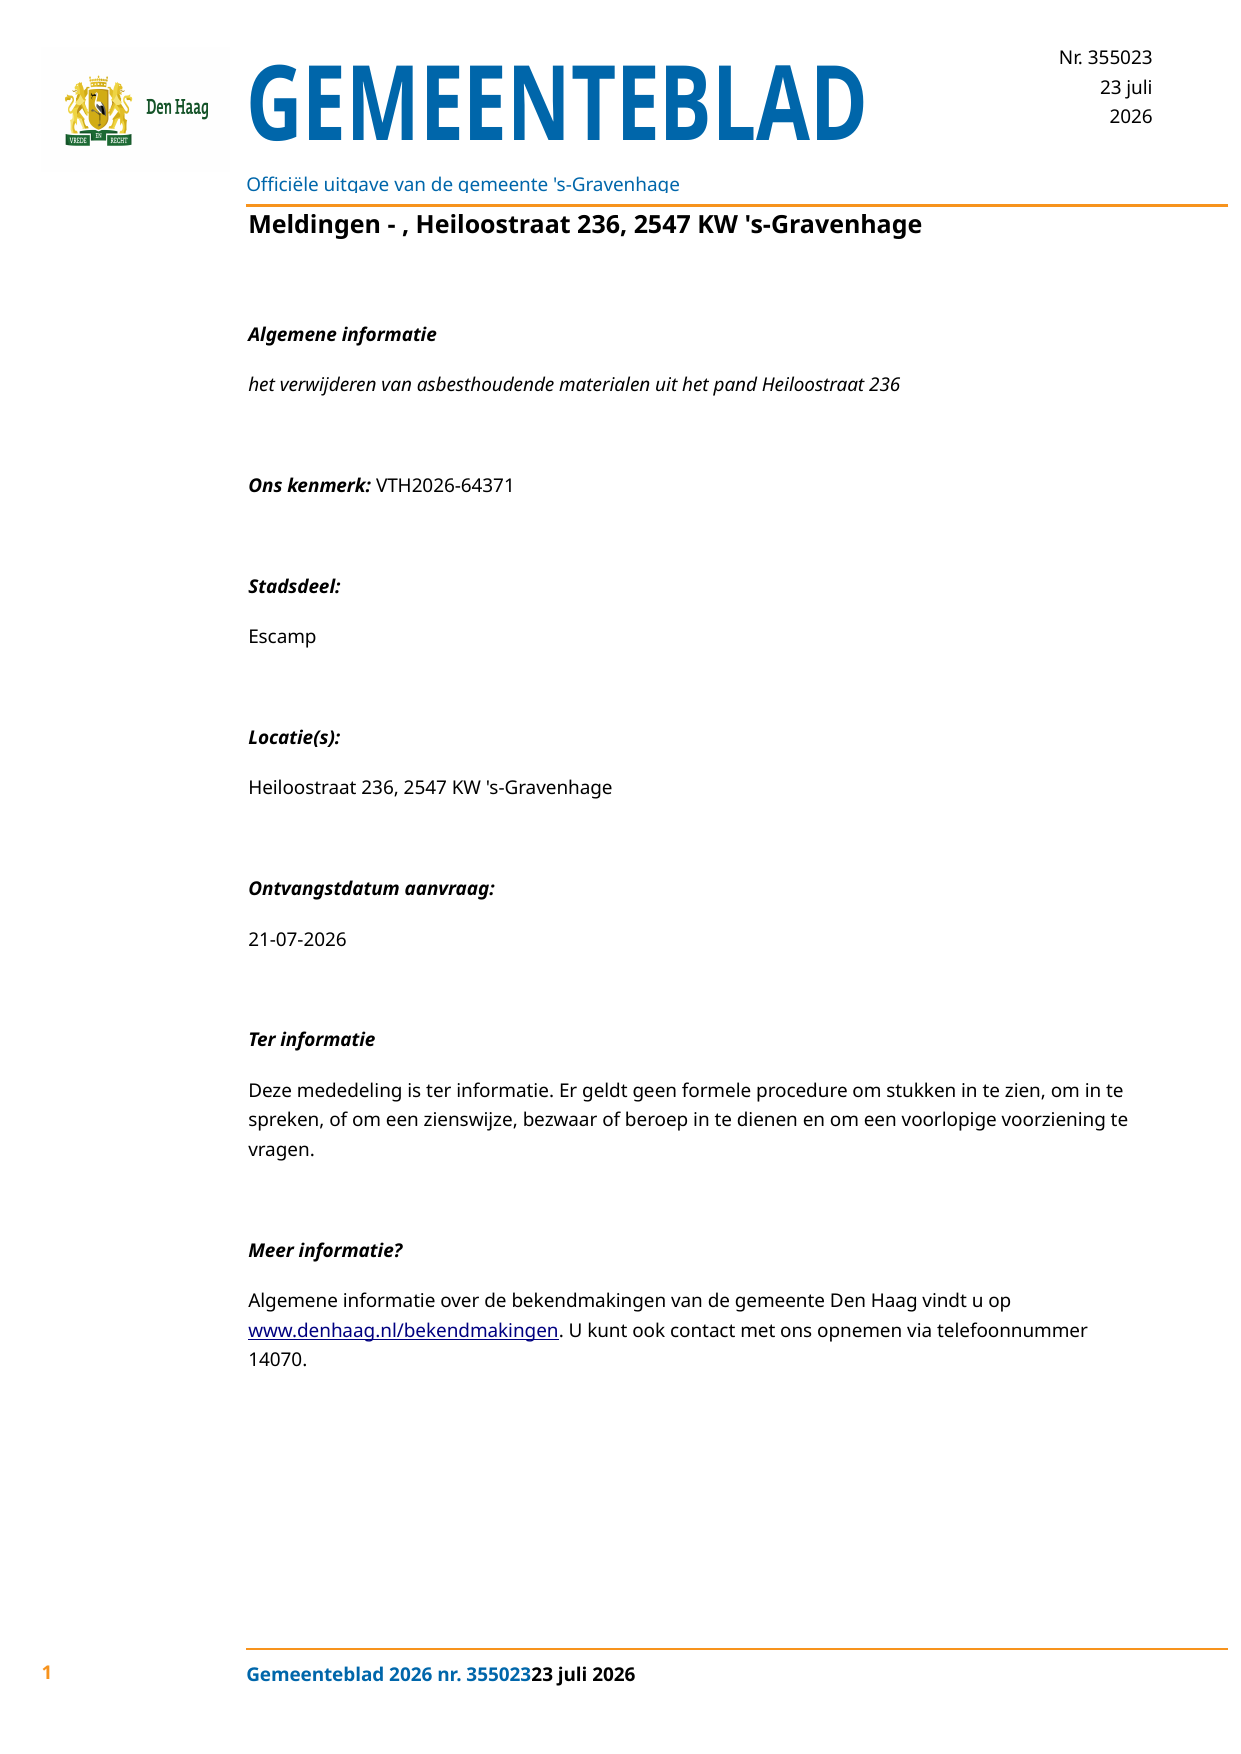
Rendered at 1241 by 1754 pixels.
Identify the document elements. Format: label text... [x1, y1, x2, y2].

text Ontvangstdatum aanvraag: [248, 875, 1152, 901]
text Escamp [248, 623, 1152, 649]
text Locatie(s): [248, 724, 1152, 750]
text Heiloostraat 236, 2547 KW 's-Gravenhage [248, 774, 1152, 800]
text Algemene informatie over de bekendmakingen van de gemeente Den Haag vindt u op www.denhaag.nl/bekendmakingen. U kunt ook contact met ons opnemen via telefoonnummer 14070. [248, 1287, 1152, 1372]
text Algemene informatie [248, 321, 1152, 346]
text Ter informatie [248, 1027, 1152, 1052]
text Ons kenmerk: VTH2026-64371 [248, 472, 1152, 498]
picture [41, 47, 231, 172]
text 21-07-2026 [248, 926, 1152, 951]
text Stadsdeel: [248, 573, 1152, 598]
text Meer informatie? [248, 1237, 1152, 1263]
text Deze mededeling is ter informatie. Er geldt geen formele procedure om stukken in te zien, om in te spreken, of om een zienswijze, bezwaar of beroep in te dienen en om een voorlopige voorziening te vragen. [248, 1077, 1152, 1162]
text het verwijderen van asbesthoudende materialen uit het pand Heiloostraat 236 [248, 371, 1152, 397]
text Meldingen - , Heiloostraat 236, 2547 KW 's-Gravenhage [248, 207, 1152, 241]
